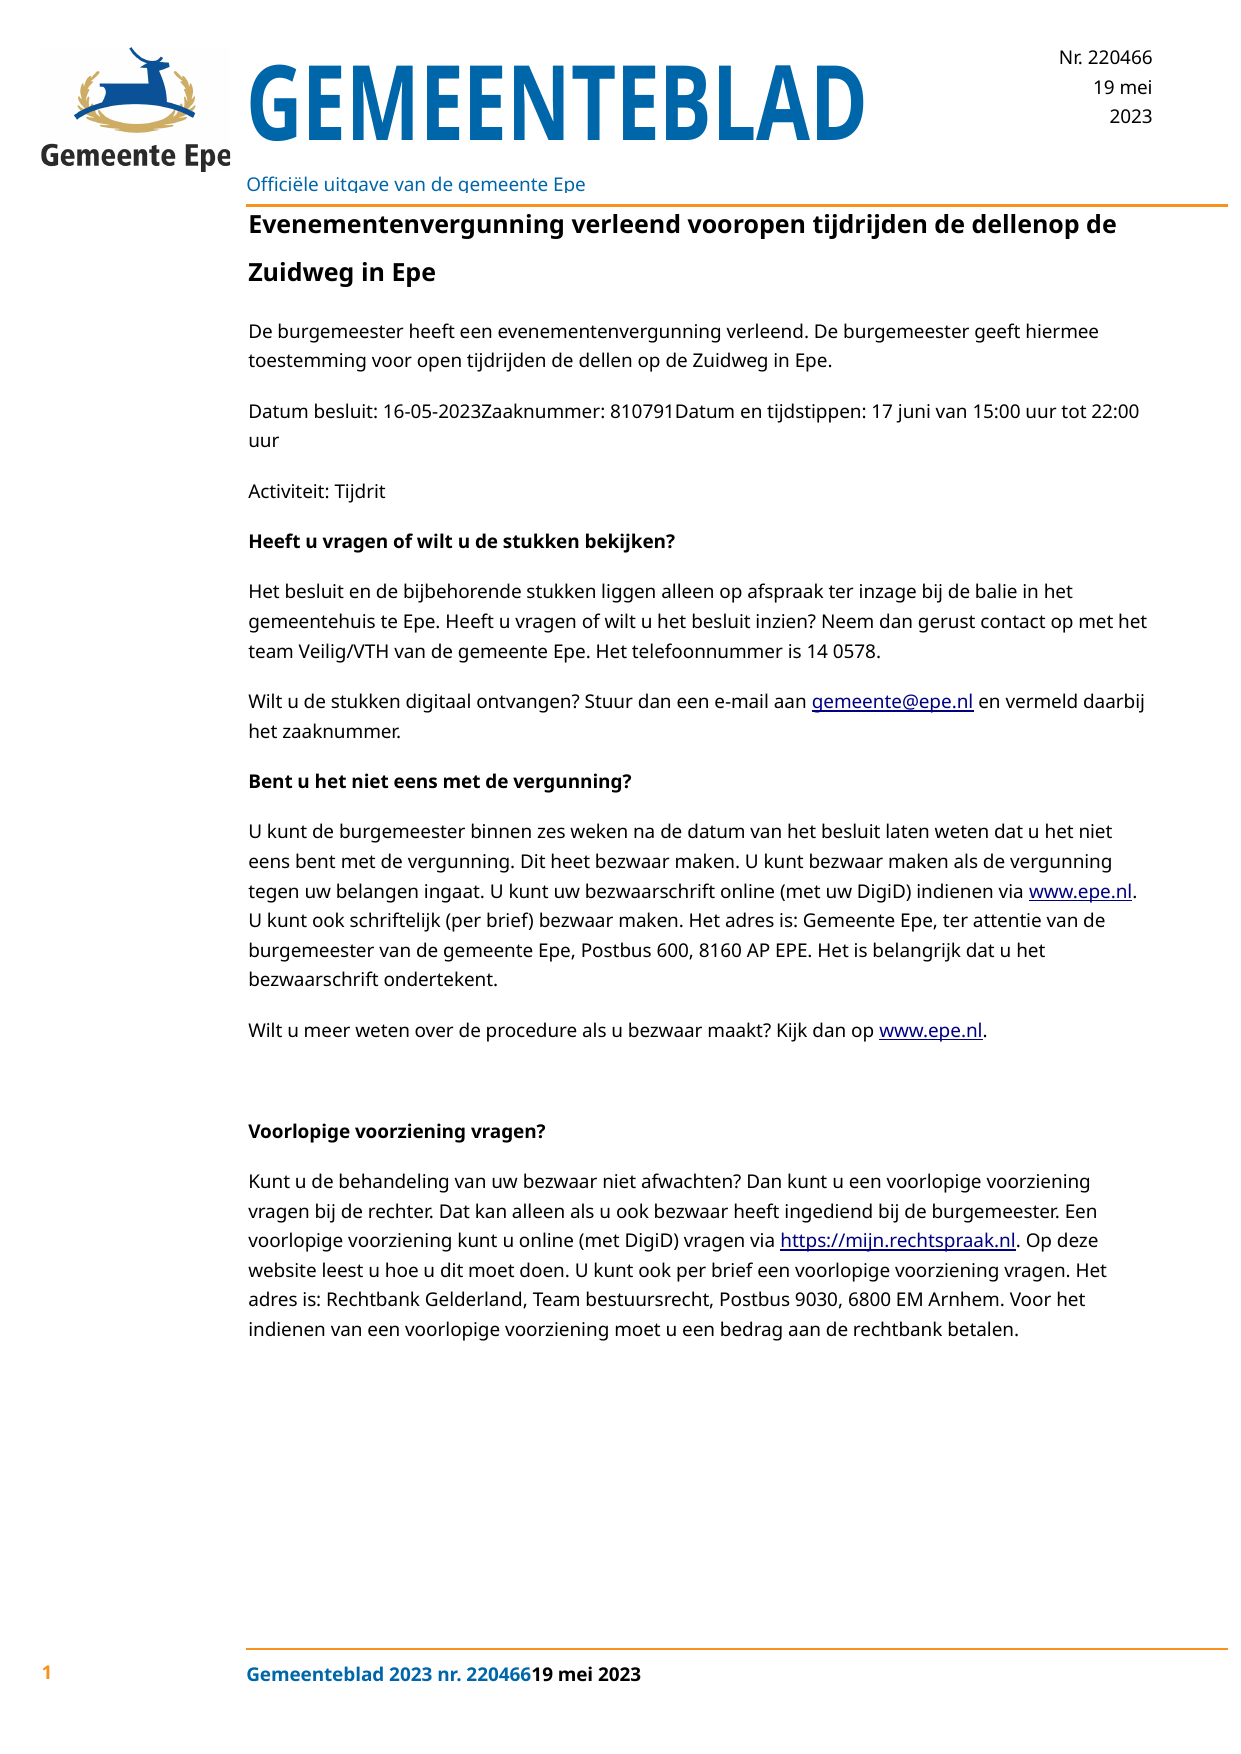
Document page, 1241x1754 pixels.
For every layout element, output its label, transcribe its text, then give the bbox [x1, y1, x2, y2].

text Voorlopige voorziening vragen? [248, 1118, 1152, 1144]
text Kunt u de behandeling van uw bezwaar niet afwachten? Dan kunt u een voorlopige voorziening vragen bij de rechter. Dat kan alleen als u ook bezwaar heeft ingediend bij de burgemeester. Een voorlopige voorziening kunt u online (met DigiD) vragen via https://mijn.rechtspraak.nl. Op deze website leest u hoe u dit moet doen. U kunt ook per brief een voorlopige voorziening vragen. Het adres is: Rechtbank Gelderland, Team bestuursrecht, Postbus 9030, 6800 EM Arnhem. Voor het indienen van een voorlopige voorziening moet u een bedrag aan de rechtbank betalen. [248, 1168, 1152, 1342]
text Heeft u vragen of wilt u de stukken bekijken? [248, 528, 1152, 554]
text Het besluit en de bijbehorende stukken liggen alleen op afspraak ter inzage bij de balie in het gemeentehuis te Epe. Heeft u vragen of wilt u het besluit inzien? Neem dan gerust contact op met het team Veilig/VTH van de gemeente Epe. Het telefoonnummer is 14 0578. [248, 579, 1152, 664]
text Datum besluit: 16-05-2023Zaaknummer: 810791Datum en tijdstippen: 17 juni van 15:00 uur tot 22:00 uur [248, 398, 1152, 453]
text Bent u het niet eens met de vergunning? [248, 768, 1152, 794]
text De burgemeester heeft een evenementenvergunning verleend. De burgemeester geeft hiermee toestemming voor open tijdrijden de dellen op de Zuidweg in Epe. [248, 318, 1152, 373]
picture [41, 47, 231, 172]
text Activiteit: Tijdrit [248, 478, 1152, 504]
text Wilt u meer weten over de procedure als u bezwaar maakt? Kijk dan op www.epe.nl. [248, 1017, 1152, 1043]
text U kunt de burgemeester binnen zes weken na de datum van het besluit laten weten dat u het niet eens bent met de vergunning. Dit heet bezwaar maken. U kunt bezwaar maken als de vergunning tegen uw belangen ingaat. U kunt uw bezwaarschrift online (met uw DigiD) indienen via www.epe.nl. U kunt ook schriftelijk (per brief) bezwaar maken. Het adres is: Gemeente Epe, ter attentie van de burgemeester van de gemeente Epe, Postbus 600, 8160 AP EPE. Het is belangrijk dat u het bezwaarschrift ondertekent. [248, 819, 1152, 992]
text Evenementenvergunning verleend vooropen tijdrijden de dellenop de Zuidweg in Epe [248, 207, 1152, 288]
text Wilt u de stukken digitaal ontvangen? Stuur dan een e-mail aan gemeente@epe.nl en vermeld daarbij het zaaknummer. [248, 688, 1152, 744]
